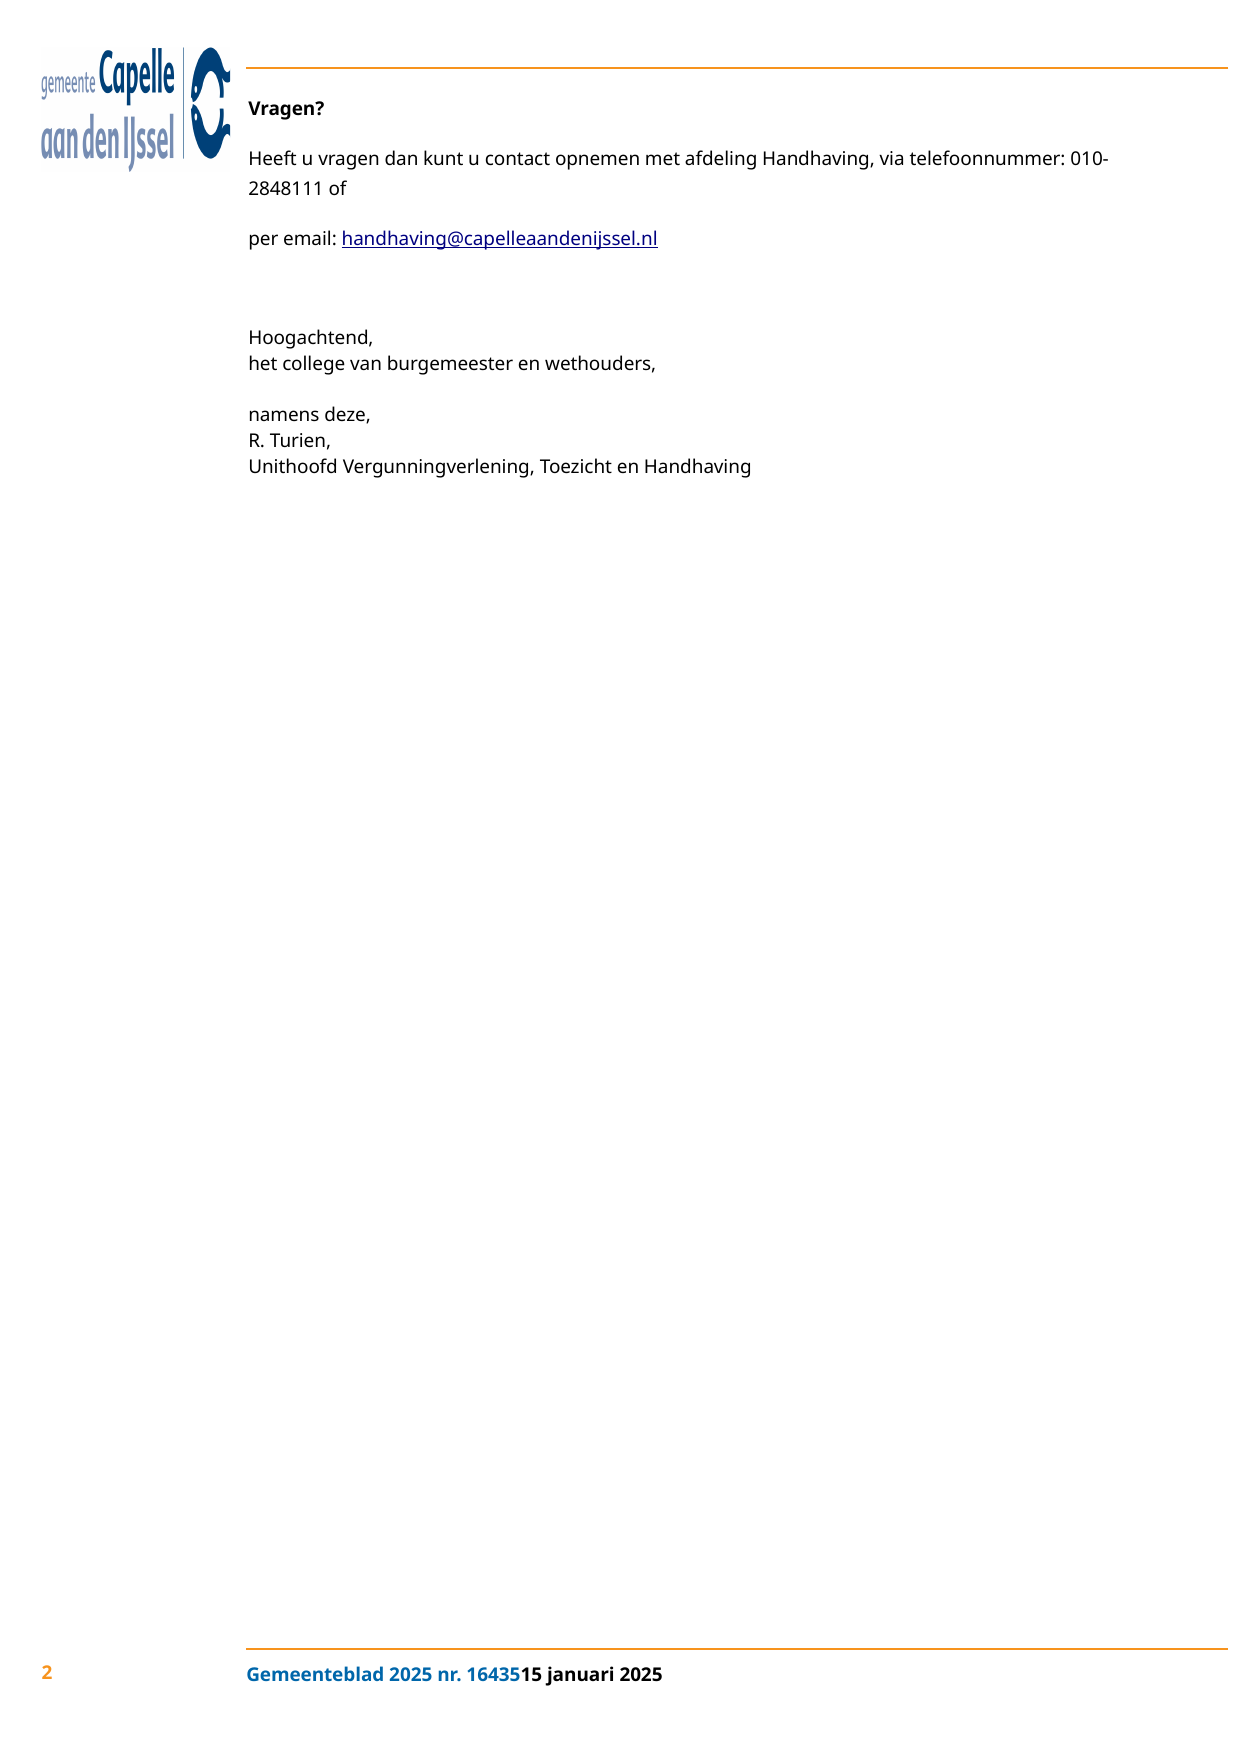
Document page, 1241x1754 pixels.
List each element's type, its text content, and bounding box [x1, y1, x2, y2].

text namens deze, [248, 402, 1152, 427]
picture [41, 47, 231, 172]
text Hoogachtend, [248, 324, 1152, 350]
text het college van burgemeester en wethouders, [248, 350, 1152, 376]
text Unithoofd Vergunningverlening, Toezicht en Handhaving [248, 453, 1152, 479]
text R. Turien, [248, 427, 1152, 453]
text per email: handhaving@capelleaandenijssel.nl [248, 225, 1152, 251]
text Heeft u vragen dan kunt u contact opnemen met afdeling Handhaving, via telefoonnummer: 010-2848111 of [248, 145, 1152, 201]
text Vragen? [248, 95, 1152, 121]
